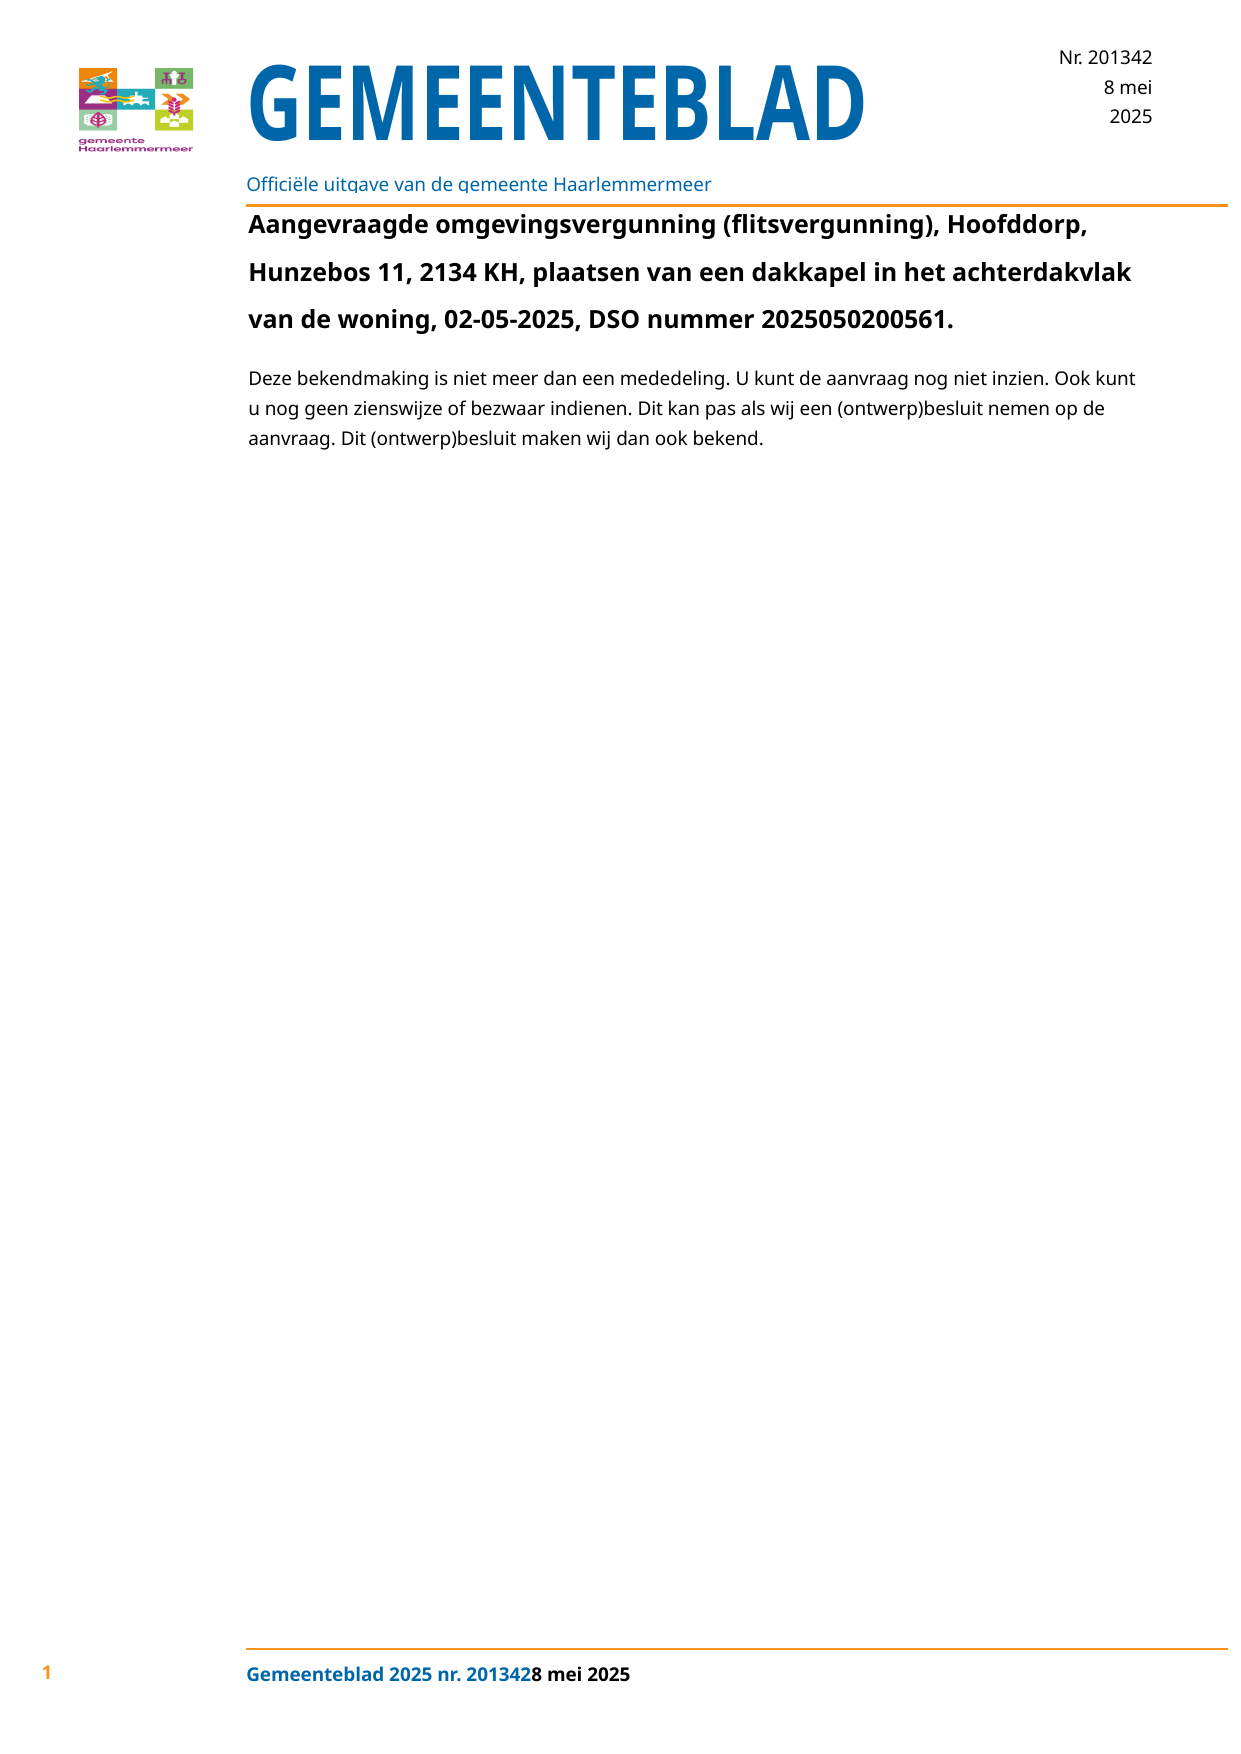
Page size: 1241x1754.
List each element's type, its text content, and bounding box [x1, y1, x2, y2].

text Deze bekendmaking is niet meer dan een mededeling. U kunt de aanvraag nog niet inzien. Ook kunt u nog geen zienswijze of bezwaar indienen. Dit kan pas als wij een (ontwerp)besluit nemen op de aanvraag. Dit (ontwerp)besluit maken wij dan ook bekend. [248, 366, 1152, 450]
text Aangevraagde omgevingsvergunning (flitsvergunning), Hoofddorp, Hunzebos 11, 2134 KH, plaatsen van een dakkapel in het achterdakvlak van de woning, 02-05-2025, DSO nummer 2025050200561. [248, 207, 1152, 336]
picture [41, 47, 231, 172]
